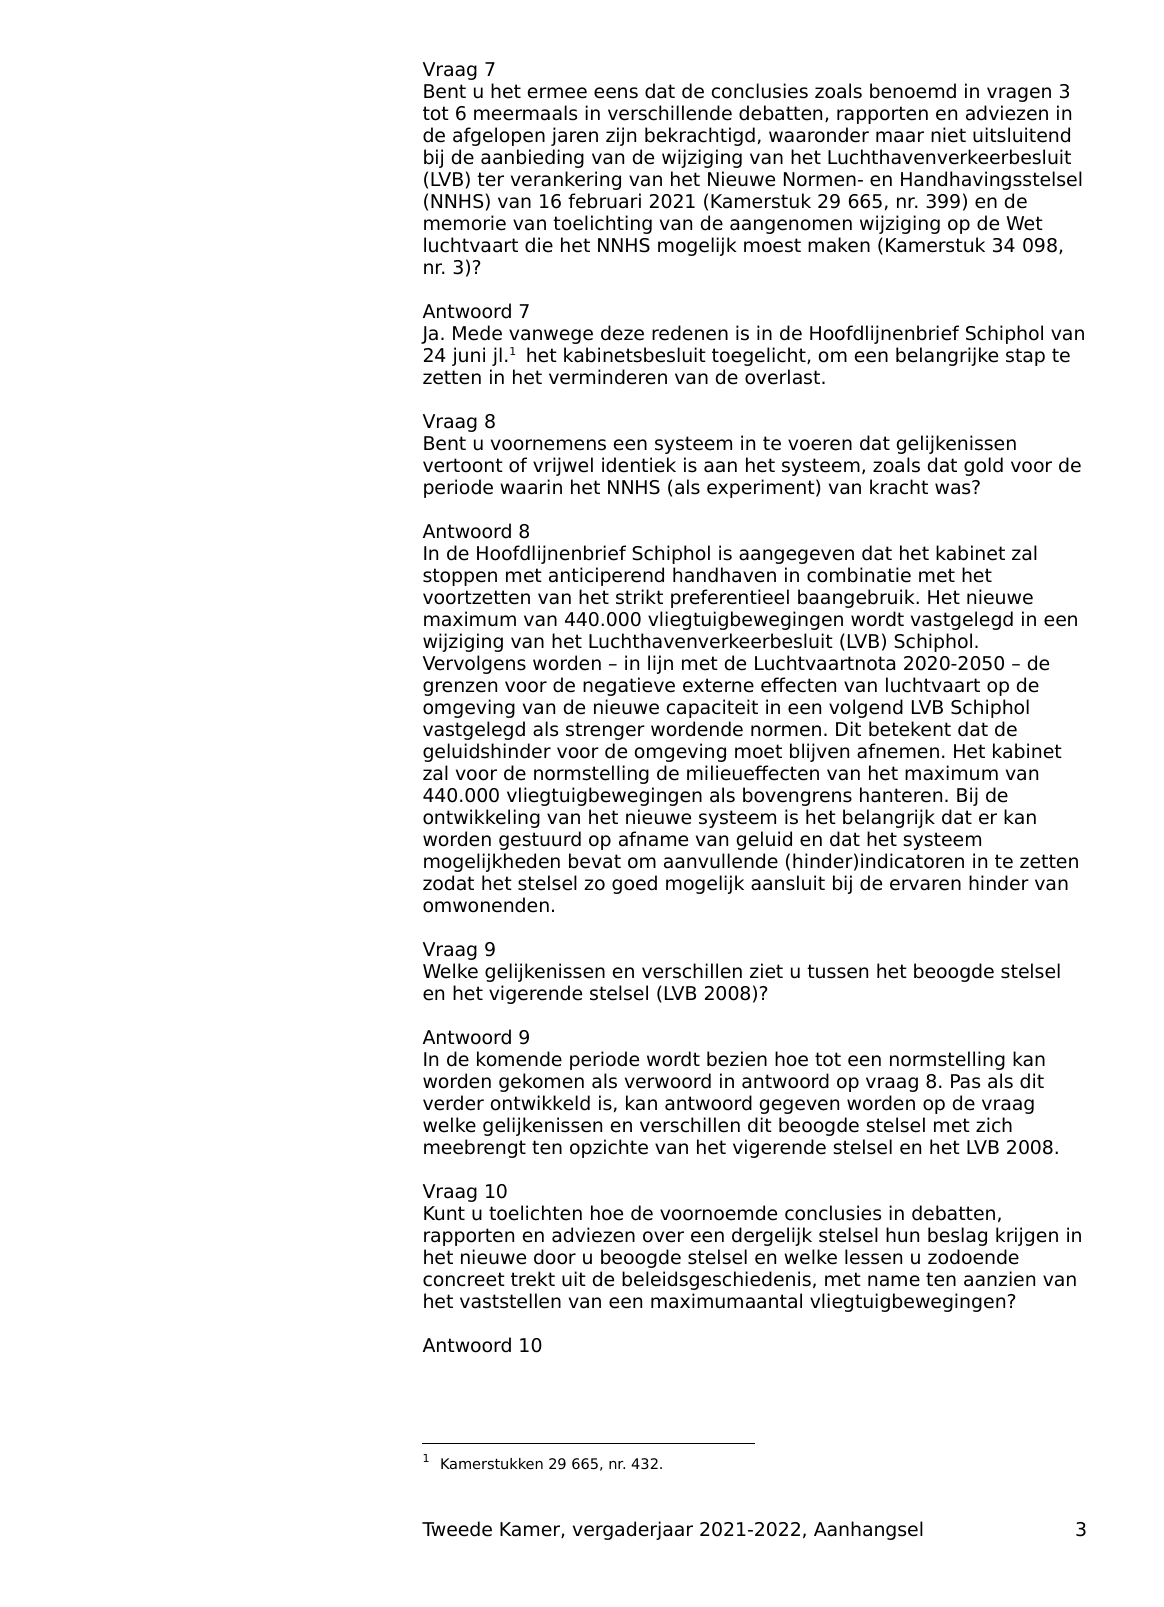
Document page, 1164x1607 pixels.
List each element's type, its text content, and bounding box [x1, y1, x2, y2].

text Kunt u toelichten hoe de voornoemde conclusies in debatten, rapporten en adviezen over een dergelijk stelsel hun beslag krijgen in het nieuwe door u beoogde stelsel en welke lessen u zodoende concreet trekt uit de beleidsgeschiedenis, met name ten aanzien van het vaststellen van een maximumaantal vliegtuigbewegingen? [422, 1203, 1087, 1313]
text Vraag 7 [422, 59, 1087, 81]
text Bent u voornemens een systeem in te voeren dat gelijkenissen vertoont of vrijwel identiek is aan het systeem, zoals dat gold voor de periode waarin het NNHS (als experiment) van kracht was? [422, 433, 1087, 499]
text Vraag 10 [422, 1181, 1087, 1203]
text Antwoord 10 [422, 1335, 1087, 1357]
text Bent u het ermee eens dat de conclusies zoals benoemd in vragen 3 tot 6 meermaals in verschillende debatten, rapporten en adviezen in de afgelopen jaren zijn bekrachtigd, waaronder maar niet uitsluitend bij de aanbieding van de wijziging van het Luchthavenverkeerbesluit (LVB) ter verankering van het Nieuwe Normen- en Handhavingsstelsel (NNHS) van 16 februari 2021 (Kamerstuk 29 665, nr. 399) en de memorie van toelichting van de aangenomen wijziging op de Wet luchtvaart die het NNHS mogelijk moest maken (Kamerstuk 34 098, nr. 3)? [422, 81, 1087, 279]
text Ja. Mede vanwege deze redenen is in de Hoofdlijnenbrief Schiphol van 24 juni jl. het kabinetsbesluit toegelicht, om een belangrijke stap te zetten in het verminderen van de overlast. [422, 323, 1087, 389]
text Welke gelijkenissen en verschillen ziet u tussen het beoogde stelsel en het vigerende stelsel (LVB 2008)? [422, 961, 1087, 1005]
text In de komende periode wordt bezien hoe tot een normstelling kan worden gekomen als verwoord in antwoord op vraag 8. Pas als dit verder ontwikkeld is, kan antwoord gegeven worden op de vraag welke gelijkenissen en verschillen dit beoogde stelsel met zich meebrengt ten opzichte van het vigerende stelsel en het LVB 2008. [422, 1049, 1087, 1159]
text In de Hoofdlijnenbrief Schiphol is aangegeven dat het kabinet zal stoppen met anticiperend handhaven in combinatie met het voortzetten van het strikt preferentieel baangebruik. Het nieuwe maximum van 440.000 vliegtuigbewegingen wordt vastgelegd in een wijziging van het Luchthavenverkeerbesluit (LVB) Schiphol. Vervolgens worden – in lijn met de Luchtvaartnota 2020-2050 – de grenzen voor de negatieve externe effecten van luchtvaart op de omgeving van de nieuwe capaciteit in een volgend LVB Schiphol vastgelegd als strenger wordende normen. Dit betekent dat de geluidshinder voor de omgeving moet blijven afnemen. Het kabinet zal voor de normstelling de milieueffecten van het maximum van 440.000 vliegtuigbewegingen als bovengrens hanteren. Bij de ontwikkeling van het nieuwe systeem is het belangrijk dat er kan worden gestuurd op afname van geluid en dat het systeem mogelijkheden bevat om aanvullende (hinder)indicatoren in te zetten zodat het stelsel zo goed mogelijk aansluit bij de ervaren hinder van omwonenden. [422, 543, 1087, 917]
text Vraag 8 [422, 411, 1087, 433]
text Antwoord 8 [422, 521, 1087, 543]
text Kamerstukken 29 665, nr. 432. [422, 1452, 1087, 1474]
text Antwoord 9 [422, 1027, 1087, 1049]
text Vraag 9 [422, 939, 1087, 961]
text Antwoord 7 [422, 301, 1087, 323]
